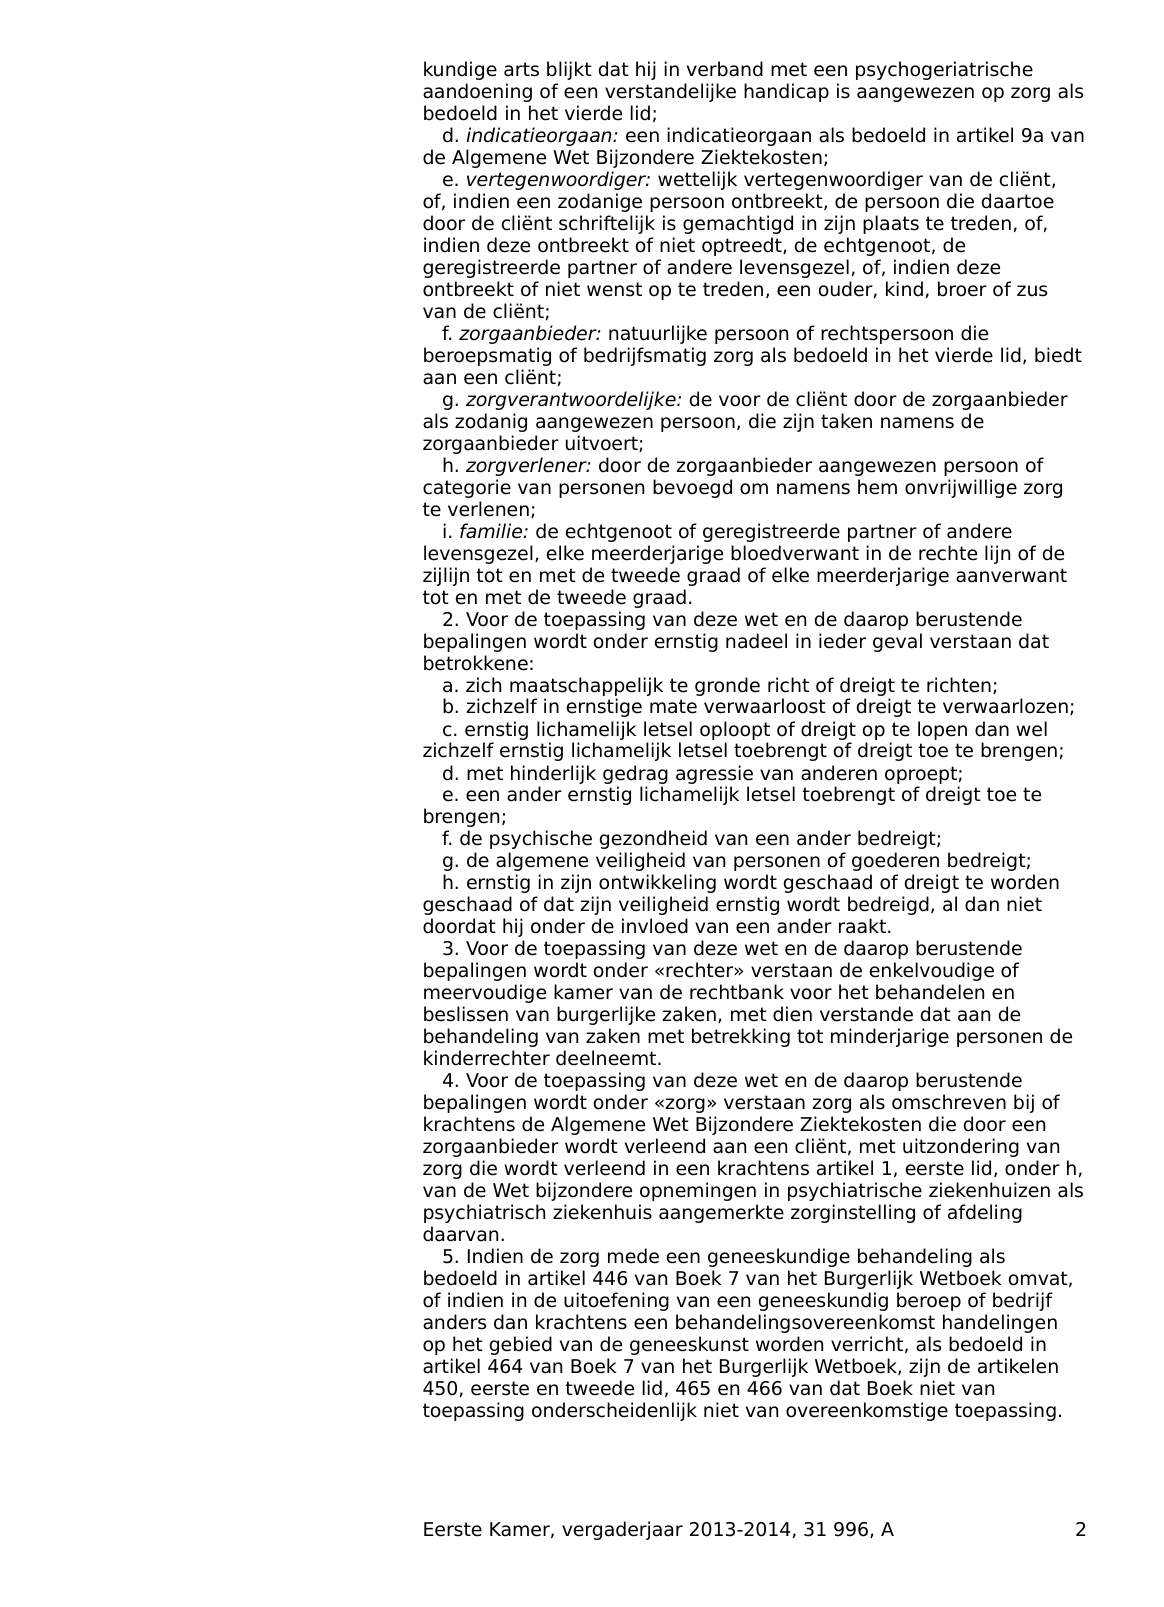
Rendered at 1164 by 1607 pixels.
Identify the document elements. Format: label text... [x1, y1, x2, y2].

text 3. Voor de toepassing van deze wet en de daarop berustende bepalingen wordt onder «rechter» verstaan de enkelvoudige of meervoudige kamer van de rechtbank voor het behandelen en beslissen van burgerlijke zaken, met dien verstande dat aan de behandeling van zaken met betrekking tot minderjarige personen de kinderrechter deelneemt. [422, 938, 1087, 1070]
text e. een ander ernstig lichamelijk letsel toebrengt of dreigt toe te brengen; [422, 784, 1087, 828]
text f. zorgaanbieder: natuurlijke persoon of rechtspersoon die beroepsmatig of bedrijfsmatig zorg als bedoeld in het vierde lid, biedt aan een cliënt; [422, 323, 1087, 389]
text e. vertegenwoordiger: wettelijk vertegenwoordiger van de cliënt, of, indien een zodanige persoon ontbreekt, de persoon die daartoe door de cliënt schriftelijk is gemachtigd in zijn plaats te treden, of, indien deze ontbreekt of niet optreedt, de echtgenoot, de geregistreerde partner of andere levensgezel, of, indien deze ontbreekt of niet wenst op te treden, een ouder, kind, broer of zus van de cliënt; [422, 169, 1087, 323]
text 2. Voor de toepassing van deze wet en de daarop berustende bepalingen wordt onder ernstig nadeel in ieder geval verstaan dat betrokkene: [422, 608, 1087, 674]
text b. zichzelf in ernstige mate verwaarloost of dreigt te verwaarlozen; [422, 696, 1087, 718]
text kundige arts blijkt dat hij in verband met een psychogeriatrische aandoening of een verstandelijke handicap is aangewezen op zorg als bedoeld in het vierde lid; [422, 59, 1087, 125]
text i. familie: de echtgenoot of geregistreerde partner of andere levensgezel, elke meerderjarige bloedverwant in de rechte lijn of de zijlijn tot en met de tweede graad of elke meerderjarige aanverwant tot en met de tweede graad. [422, 521, 1087, 608]
text d. met hinderlijk gedrag agressie van anderen oproept; [422, 762, 1087, 784]
text c. ernstig lichamelijk letsel oploopt of dreigt op te lopen dan wel zichzelf ernstig lichamelijk letsel toebrengt of dreigt toe te brengen; [422, 718, 1087, 762]
text a. zich maatschappelijk te gronde richt of dreigt te richten; [422, 674, 1087, 696]
text g. zorgverantwoordelijke: de voor de cliënt door de zorgaanbieder als zodanig aangewezen persoon, die zijn taken namens de zorgaanbieder uitvoert; [422, 389, 1087, 455]
text 4. Voor de toepassing van deze wet en de daarop berustende bepalingen wordt onder «zorg» verstaan zorg als omschreven bij of krachtens de Algemene Wet Bijzondere Ziektekosten die door een zorgaanbieder wordt verleend aan een cliënt, met uitzondering van zorg die wordt verleend in een krachtens artikel 1, eerste lid, onder h, van de Wet bijzondere opnemingen in psychiatrische ziekenhuizen als psychiatrisch ziekenhuis aangemerkte zorginstelling of afdeling daarvan. [422, 1070, 1087, 1246]
text d. indicatieorgaan: een indicatieorgaan als bedoeld in artikel 9a van de Algemene Wet Bijzondere Ziektekosten; [422, 125, 1087, 169]
text 5. Indien de zorg mede een geneeskundige behandeling als bedoeld in artikel 446 van Boek 7 van het Burgerlijk Wetboek omvat, of indien in de uitoefening van een geneeskundig beroep of bedrijf anders dan krachtens een behandelingsovereenkomst handelingen op het gebied van de geneeskunst worden verricht, als bedoeld in artikel 464 van Boek 7 van het Burgerlijk Wetboek, zijn de artikelen 450, eerste en tweede lid, 465 en 466 van dat Boek niet van toepassing onderscheidenlijk niet van overeenkomstige toepassing. [422, 1246, 1087, 1422]
text f. de psychische gezondheid van een ander bedreigt; [422, 828, 1087, 850]
text h. zorgverlener: door de zorgaanbieder aangewezen persoon of categorie van personen bevoegd om namens hem onvrijwillige zorg te verlenen; [422, 455, 1087, 521]
text g. de algemene veiligheid van personen of goederen bedreigt; [422, 850, 1087, 872]
text h. ernstig in zijn ontwikkeling wordt geschaad of dreigt te worden geschaad of dat zijn veiligheid ernstig wordt bedreigd, al dan niet doordat hij onder de invloed van een ander raakt. [422, 872, 1087, 938]
